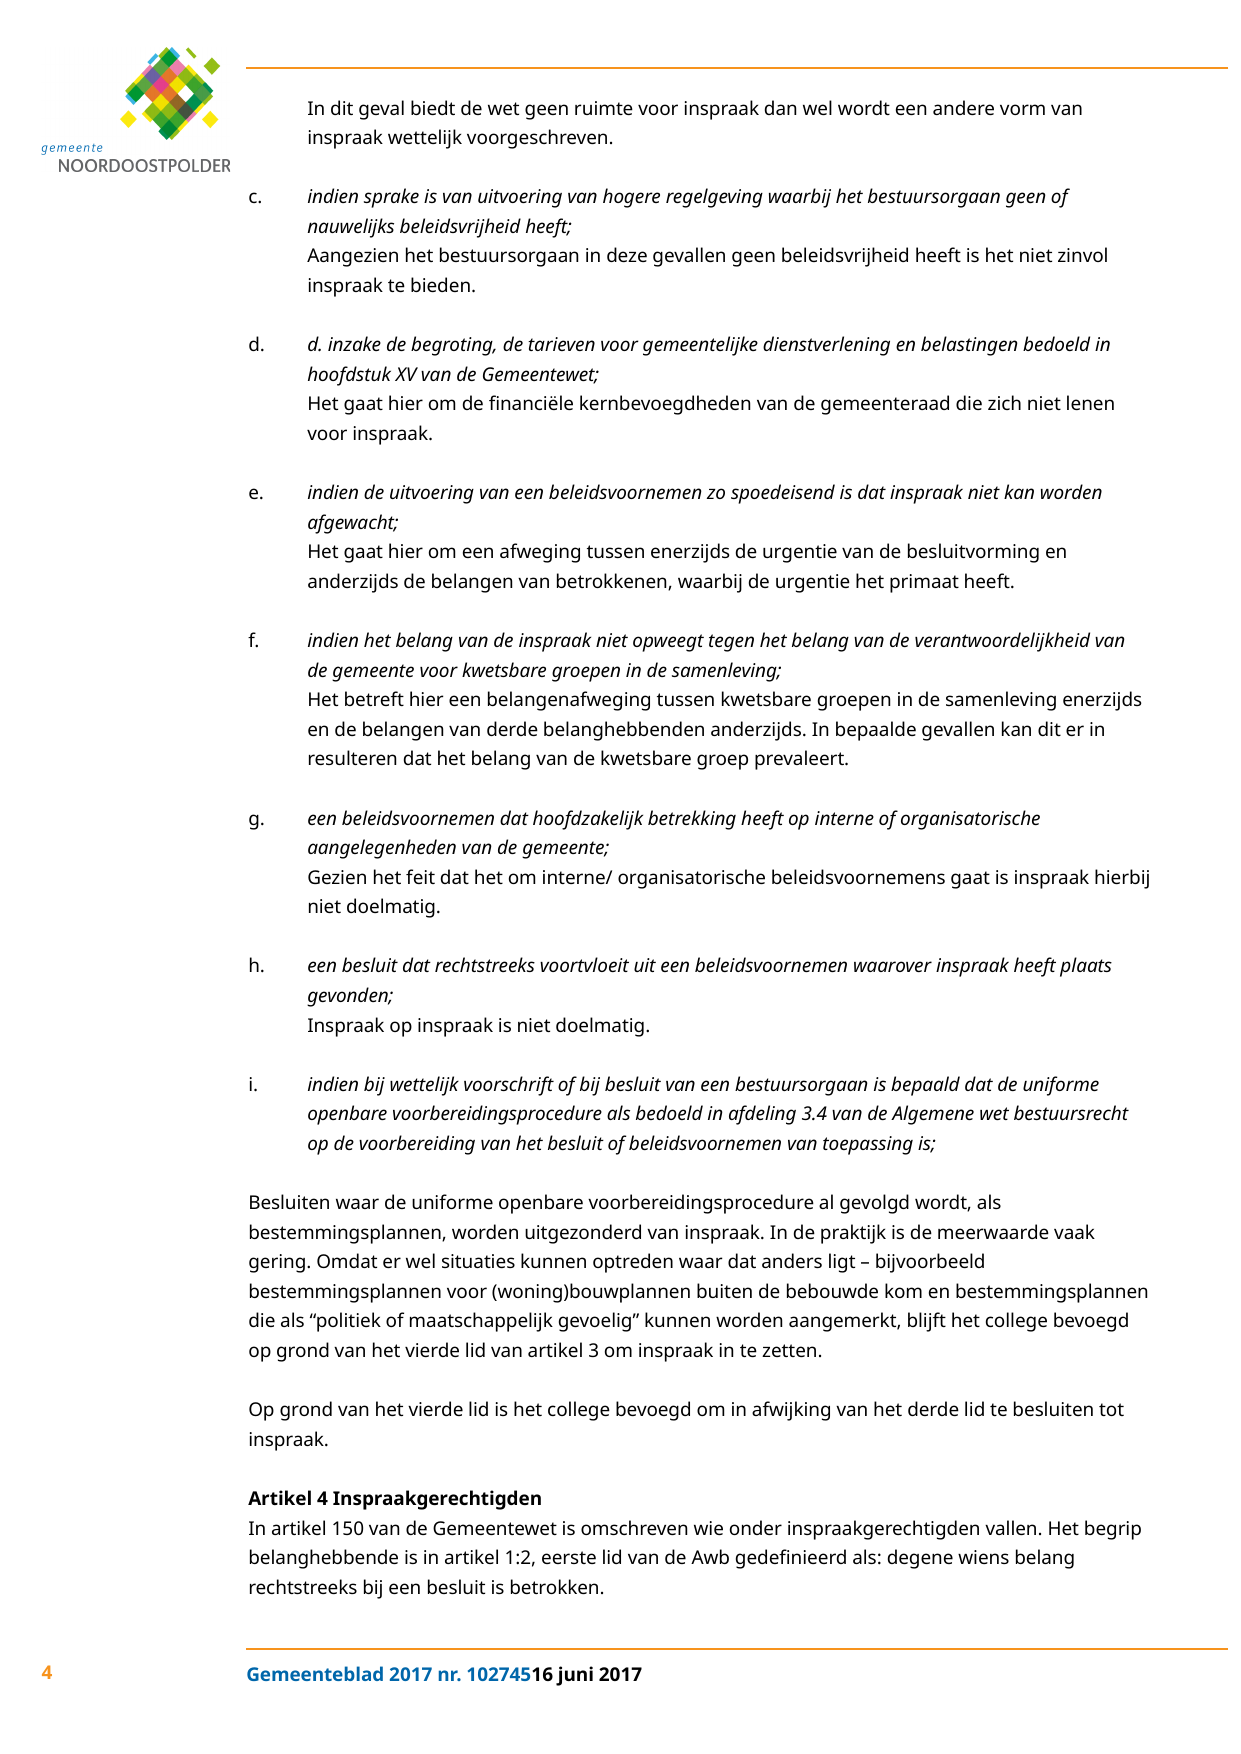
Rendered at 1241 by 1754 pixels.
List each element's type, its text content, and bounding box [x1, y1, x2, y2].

list indien het belang van de inspraak niet opweegt tegen het belang van de verantwoordelijkheid van de gemeente voor kwetsbare groepen in de samenleving; [248, 627, 1152, 683]
list Inspraak op inspraak is niet doelmatig. [248, 1012, 1152, 1038]
list In dit geval biedt de wet geen ruimte voor inspraak dan wel wordt een andere vorm van inspraak wettelijk voorgeschreven. [248, 95, 1152, 150]
text In artikel 150 van de Gemeentewet is omschreven wie onder inspraakgerechtigden vallen. Het begrip belanghebbende is in artikel 1:2, eerste lid van de Awb gedefinieerd als: degene wiens belang rechtstreeks bij een besluit is betrokken. [248, 1515, 1152, 1600]
list indien sprake is van uitvoering van hogere regelgeving waarbij het bestuursorgaan geen of nauwelijks beleidsvrijheid heeft; [248, 183, 1152, 239]
picture [41, 47, 231, 172]
list Gezien het feit dat het om interne/ organisatorische beleidsvoornemens gaat is inspraak hierbij niet doelmatig. [248, 864, 1152, 919]
list Het gaat hier om een afweging tussen enerzijds de urgentie van de besluitvorming en anderzijds de belangen van betrokkenen, waarbij de urgentie het primaat heeft. [248, 538, 1152, 594]
text Besluiten waar de uniforme openbare voorbereidingsprocedure al gevolgd wordt, als bestemmingsplannen, worden uitgezonderd van inspraak. In de praktijk is de meerwaarde vaak gering. Omdat er wel situaties kunnen optreden waar dat anders ligt – bijvoorbeeld bestemmingsplannen voor (woning)bouwplannen buiten de bebouwde kom en bestemmingsplannen die als “politiek of maatschappelijk gevoelig” kunnen worden aangemerkt, blijft het college bevoegd op grond van het vierde lid van artikel 3 om inspraak in te zetten. [248, 1189, 1152, 1363]
list indien bij wettelijk voorschrift of bij besluit van een bestuursorgaan is bepaald dat de uniforme openbare voorbereidingsprocedure als bedoeld in afdeling 3.4 van de Algemene wet bestuursrecht op de voorbereiding van het besluit of beleidsvoornemen van toepassing is; [248, 1071, 1152, 1156]
list Het gaat hier om de financiële kernbevoegdheden van de gemeenteraad die zich niet lenen voor inspraak. [248, 391, 1152, 446]
text Artikel 4 Inspraakgerechtigden [248, 1485, 1152, 1511]
list Aangezien het bestuursorgaan in deze gevallen geen beleidsvrijheid heeft is het niet zinvol inspraak te bieden. [248, 243, 1152, 298]
list d. inzake de begroting, de tarieven voor gemeentelijke dienstverlening en belastingen bedoeld in hoofdstuk XV van de Gemeentewet; [248, 331, 1152, 387]
list indien de uitvoering van een beleidsvoornemen zo spoedeisend is dat inspraak niet kan worden afgewacht; [248, 479, 1152, 535]
list Het betreft hier een belangenafweging tussen kwetsbare groepen in de samenleving enerzijds en de belangen van derde belanghebbenden anderzijds. In bepaalde gevallen kan dit er in resulteren dat het belang van de kwetsbare groep prevaleert. [248, 686, 1152, 771]
list een beleidsvoornemen dat hoofdzakelijk betrekking heeft op interne of organisatorische aangelegenheden van de gemeente; [248, 805, 1152, 860]
list een besluit dat rechtstreeks voortvloeit uit een beleidsvoornemen waarover inspraak heeft plaats gevonden; [248, 953, 1152, 1008]
text Op grond van het vierde lid is het college bevoegd om in afwijking van het derde lid te besluiten tot inspraak. [248, 1396, 1152, 1452]
